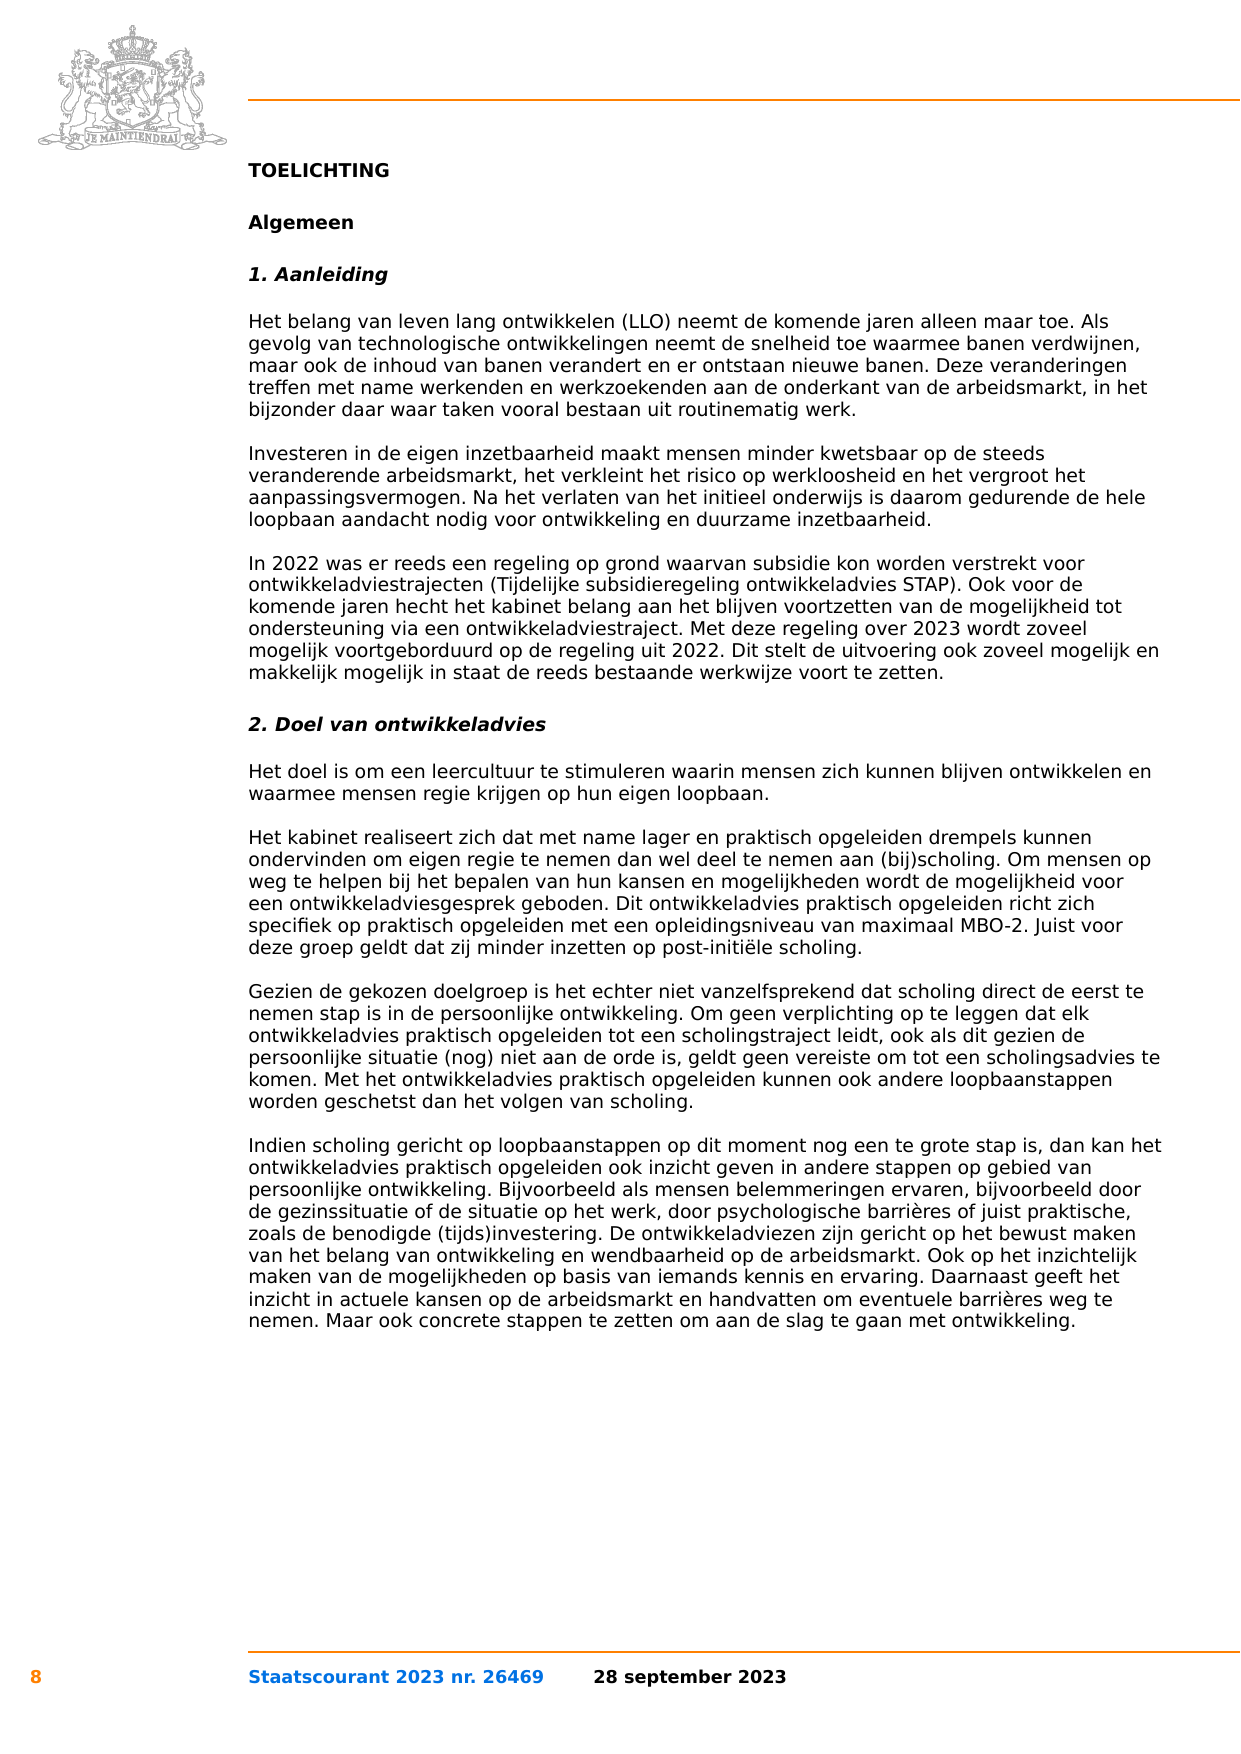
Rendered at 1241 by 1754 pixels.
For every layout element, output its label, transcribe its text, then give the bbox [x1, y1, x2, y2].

subtitle 2. Doel van ontwikkeladvies [248, 714, 1163, 736]
text In 2022 was er reeds een regeling op grond waarvan subsidie kon worden verstrekt voor ontwikkeladviestrajecten (Tijdelijke subsidieregeling ontwikkeladvies STAP). Ook voor de komende jaren hecht het kabinet belang aan het blijven voortzetten van de mogelijkheid tot ondersteuning via een ontwikkeladviestraject. Met deze regeling over 2023 wordt zoveel mogelijk voortgeborduurd op de regeling uit 2022. Dit stelt de uitvoering ook zoveel mogelijk en makkelijk mogelijk in staat de reeds bestaande werkwijze voort te zetten. [248, 552, 1163, 684]
subtitle Algemeen [248, 212, 1163, 234]
subtitle TOELICHTING [248, 160, 1163, 182]
text Indien scholing gericht op loopbaanstappen op dit moment nog een te grote stap is, dan kan het ontwikkeladvies praktisch opgeleiden ook inzicht geven in andere stappen op gebied van persoonlijke ontwikkeling. Bijvoorbeeld als mensen belemmeringen ervaren, bijvoorbeeld door de gezinssituatie of de situatie op het werk, door psychologische barrières of juist praktische, zoals de benodigde (tijds)investering. De ontwikkeladviezen zijn gericht op het bewust maken van het belang van ontwikkeling en wendbaarheid op de arbeidsmarkt. Ook op het inzichtelijk maken van de mogelijkheden op basis van iemands kennis en ervaring. Daarnaast geeft het inzicht in actuele kansen op de arbeidsmarkt en handvatten om eventuele barrières weg te nemen. Maar ook concrete stappen te zetten om aan de slag te gaan met ontwikkeling. [248, 1134, 1163, 1332]
text Het belang van leven lang ontwikkelen (LLO) neemt de komende jaren alleen maar toe. Als gevolg van technologische ontwikkelingen neemt de snelheid toe waarmee banen verdwijnen, maar ook de inhoud van banen verandert en er ontstaan nieuwe banen. Deze veranderingen treffen met name werkenden en werkzoekenden aan de onderkant van de arbeidsmarkt, in het bijzonder daar waar taken vooral bestaan uit routinematig werk. [248, 311, 1163, 421]
picture [38, 25, 227, 150]
text Het doel is om een leercultuur te stimuleren waarin mensen zich kunnen blijven ontwikkelen en waarmee mensen regie krijgen op hun eigen loopbaan. [248, 761, 1163, 805]
subtitle 1. Aanleiding [248, 264, 1163, 286]
text Gezien de gekozen doelgroep is het echter niet vanzelfsprekend dat scholing direct de eerst te nemen stap is in de persoonlijke ontwikkeling. Om geen verplichting op te leggen dat elk ontwikkeladvies praktisch opgeleiden tot een scholingstraject leidt, ook als dit gezien de persoonlijke situatie (nog) niet aan de orde is, geldt geen vereiste om tot een scholingsadvies te komen. Met het ontwikkeladvies praktisch opgeleiden kunnen ook andere loopbaanstappen worden geschetst dan het volgen van scholing. [248, 981, 1163, 1113]
text Investeren in de eigen inzetbaarheid maakt mensen minder kwetsbaar op de steeds veranderende arbeidsmarkt, het verkleint het risico op werkloosheid en het vergroot het aanpassingsvermogen. Na het verlaten van het initieel onderwijs is daarom gedurende de hele loopbaan aandacht nodig voor ontwikkeling en duurzame inzetbaarheid. [248, 443, 1163, 531]
text Het kabinet realiseert zich dat met name lager en praktisch opgeleiden drempels kunnen ondervinden om eigen regie te nemen dan wel deel te nemen aan (bij)scholing. Om mensen op weg te helpen bij het bepalen van hun kansen en mogelijkheden wordt de mogelijkheid voor een ontwikkeladviesgesprek geboden. Dit ontwikkeladvies praktisch opgeleiden richt zich specifiek op praktisch opgeleiden met een opleidingsniveau van maximaal MBO-2. Juist voor deze groep geldt dat zij minder inzetten op post-initiële scholing. [248, 827, 1163, 959]
